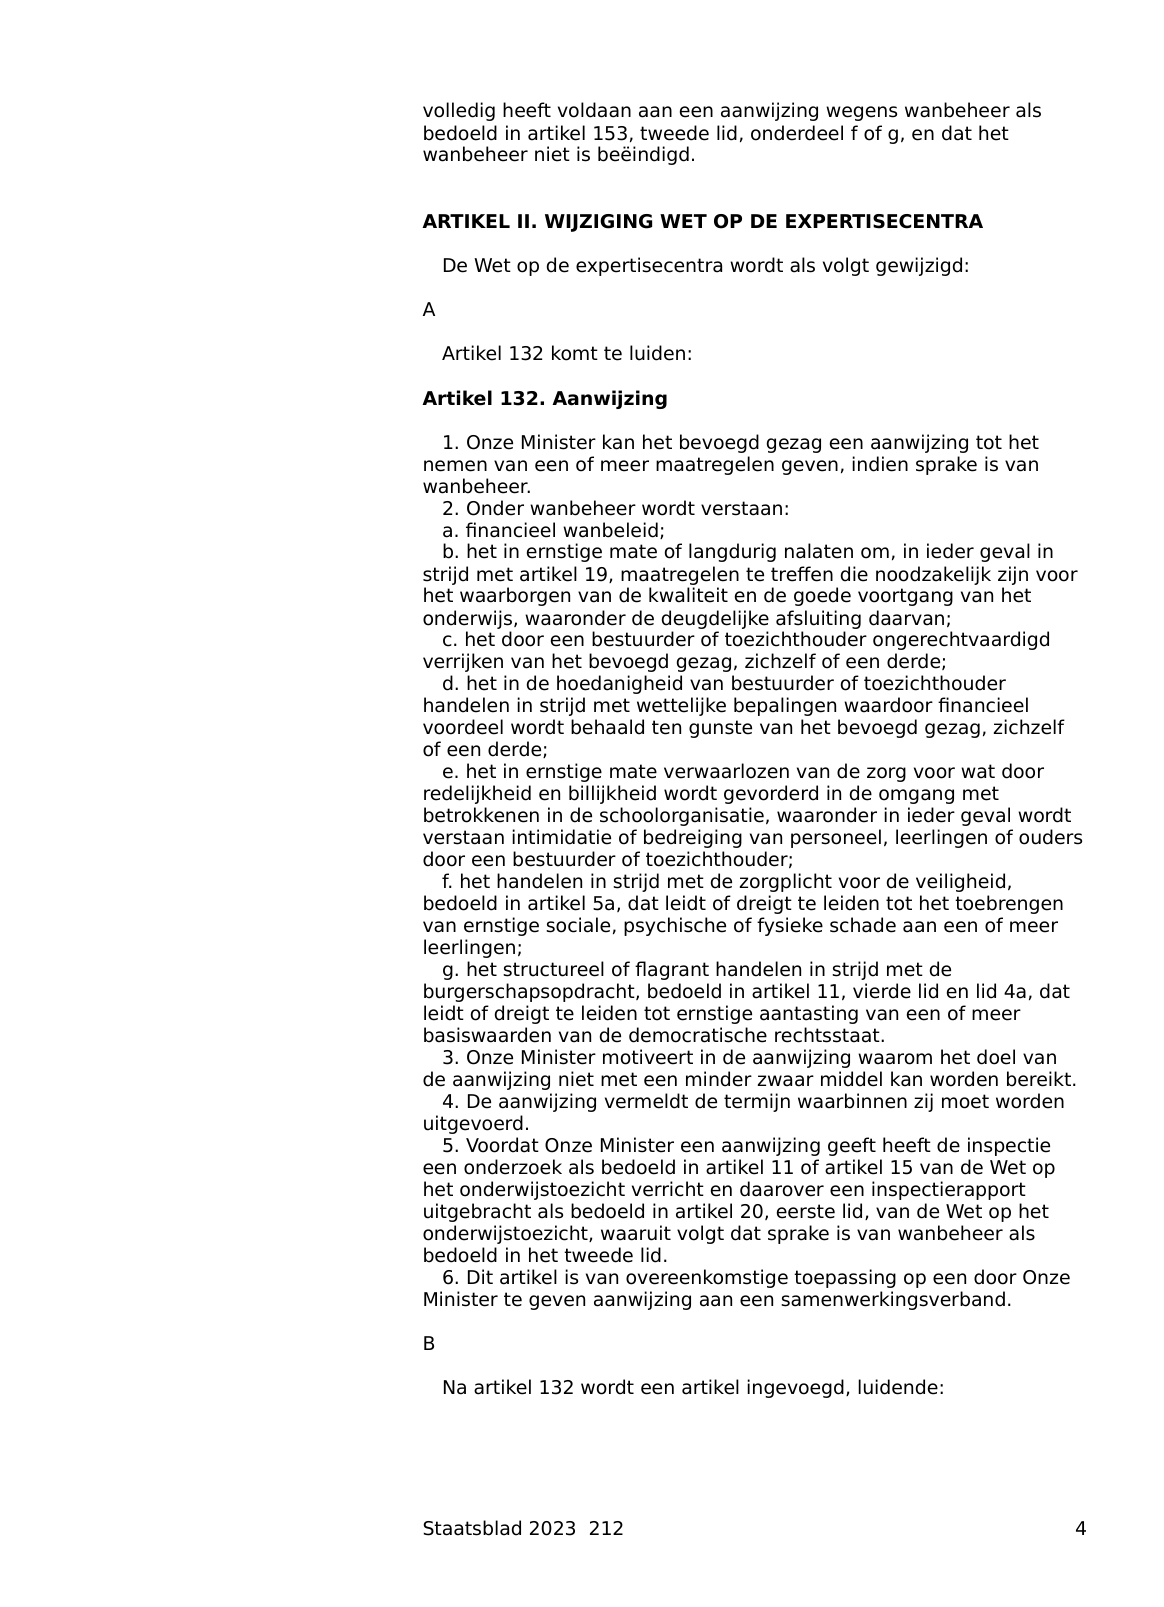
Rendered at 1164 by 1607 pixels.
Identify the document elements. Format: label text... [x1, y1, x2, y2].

text c. het door een bestuurder of toezichthouder ongerechtvaardigd verrijken van het bevoegd gezag, zichzelf of een derde; [422, 629, 1087, 673]
text 2. Onder wanbeheer wordt verstaan: [422, 497, 1087, 519]
text g. het structureel of flagrant handelen in strijd met de burgerschapsopdracht, bedoeld in artikel 11, vierde lid en lid 4a, dat leidt of dreigt te leiden tot ernstige aantasting van een of meer basiswaarden van de democratische rechtsstaat. [422, 959, 1087, 1047]
subtitle ARTIKEL II. WIJZIGING WET OP DE EXPERTISECENTRA [422, 211, 1087, 233]
text De Wet op de expertisecentra wordt als volgt gewijzigd: [422, 255, 1087, 277]
text b. het in ernstige mate of langdurig nalaten om, in ieder geval in strijd met artikel 19, maatregelen te treffen die noodzakelijk zijn voor het waarborgen van de kwaliteit en de goede voortgang van het onderwijs, waaronder de deugdelijke afsluiting daarvan; [422, 541, 1087, 629]
text B [422, 1333, 1087, 1355]
text volledig heeft voldaan aan een aanwijzing wegens wanbeheer als bedoeld in artikel 153, tweede lid, onderdeel f of g, en dat het wanbeheer niet is beëindigd. [422, 100, 1087, 166]
text 1. Onze Minister kan het bevoegd gezag een aanwijzing tot het nemen van een of meer maatregelen geven, indien sprake is van wanbeheer. [422, 432, 1087, 497]
text 3. Onze Minister motiveert in de aanwijzing waarom het doel van de aanwijzing niet met een minder zwaar middel kan worden bereikt. [422, 1047, 1087, 1091]
text A [422, 299, 1087, 321]
text e. het in ernstige mate verwaarlozen van de zorg voor wat door redelijkheid en billijkheid wordt gevorderd in de omgang met betrokkenen in de schoolorganisatie, waaronder in ieder geval wordt verstaan intimidatie of bedreiging van personeel, leerlingen of ouders door een bestuurder of toezichthouder; [422, 761, 1087, 871]
text Artikel 132 komt te luiden: [422, 343, 1087, 365]
text 5. Voordat Onze Minister een aanwijzing geeft heeft de inspectie een onderzoek als bedoeld in artikel 11 of artikel 15 van de Wet op het onderwijstoezicht verricht en daarover een inspectierapport uitgebracht als bedoeld in artikel 20, eerste lid, van de Wet op het onderwijstoezicht, waaruit volgt dat sprake is van wanbeheer als bedoeld in het tweede lid. [422, 1135, 1087, 1267]
text 4. De aanwijzing vermeldt de termijn waarbinnen zij moet worden uitgevoerd. [422, 1091, 1087, 1135]
text f. het handelen in strijd met de zorgplicht voor de veiligheid, bedoeld in artikel 5a, dat leidt of dreigt te leiden tot het toebrengen van ernstige sociale, psychische of fysieke schade aan een of meer leerlingen; [422, 871, 1087, 959]
text a. financieel wanbeleid; [422, 519, 1087, 541]
text d. het in de hoedanigheid van bestuurder of toezichthouder handelen in strijd met wettelijke bepalingen waardoor financieel voordeel wordt behaald ten gunste van het bevoegd gezag, zichzelf of een derde; [422, 673, 1087, 761]
subtitle Artikel 132. Aanwijzing [422, 387, 1087, 409]
text 6. Dit artikel is van overeenkomstige toepassing op een door Onze Minister te geven aanwijzing aan een samenwerkingsverband. [422, 1267, 1087, 1311]
text Na artikel 132 wordt een artikel ingevoegd, luidende: [422, 1377, 1087, 1399]
